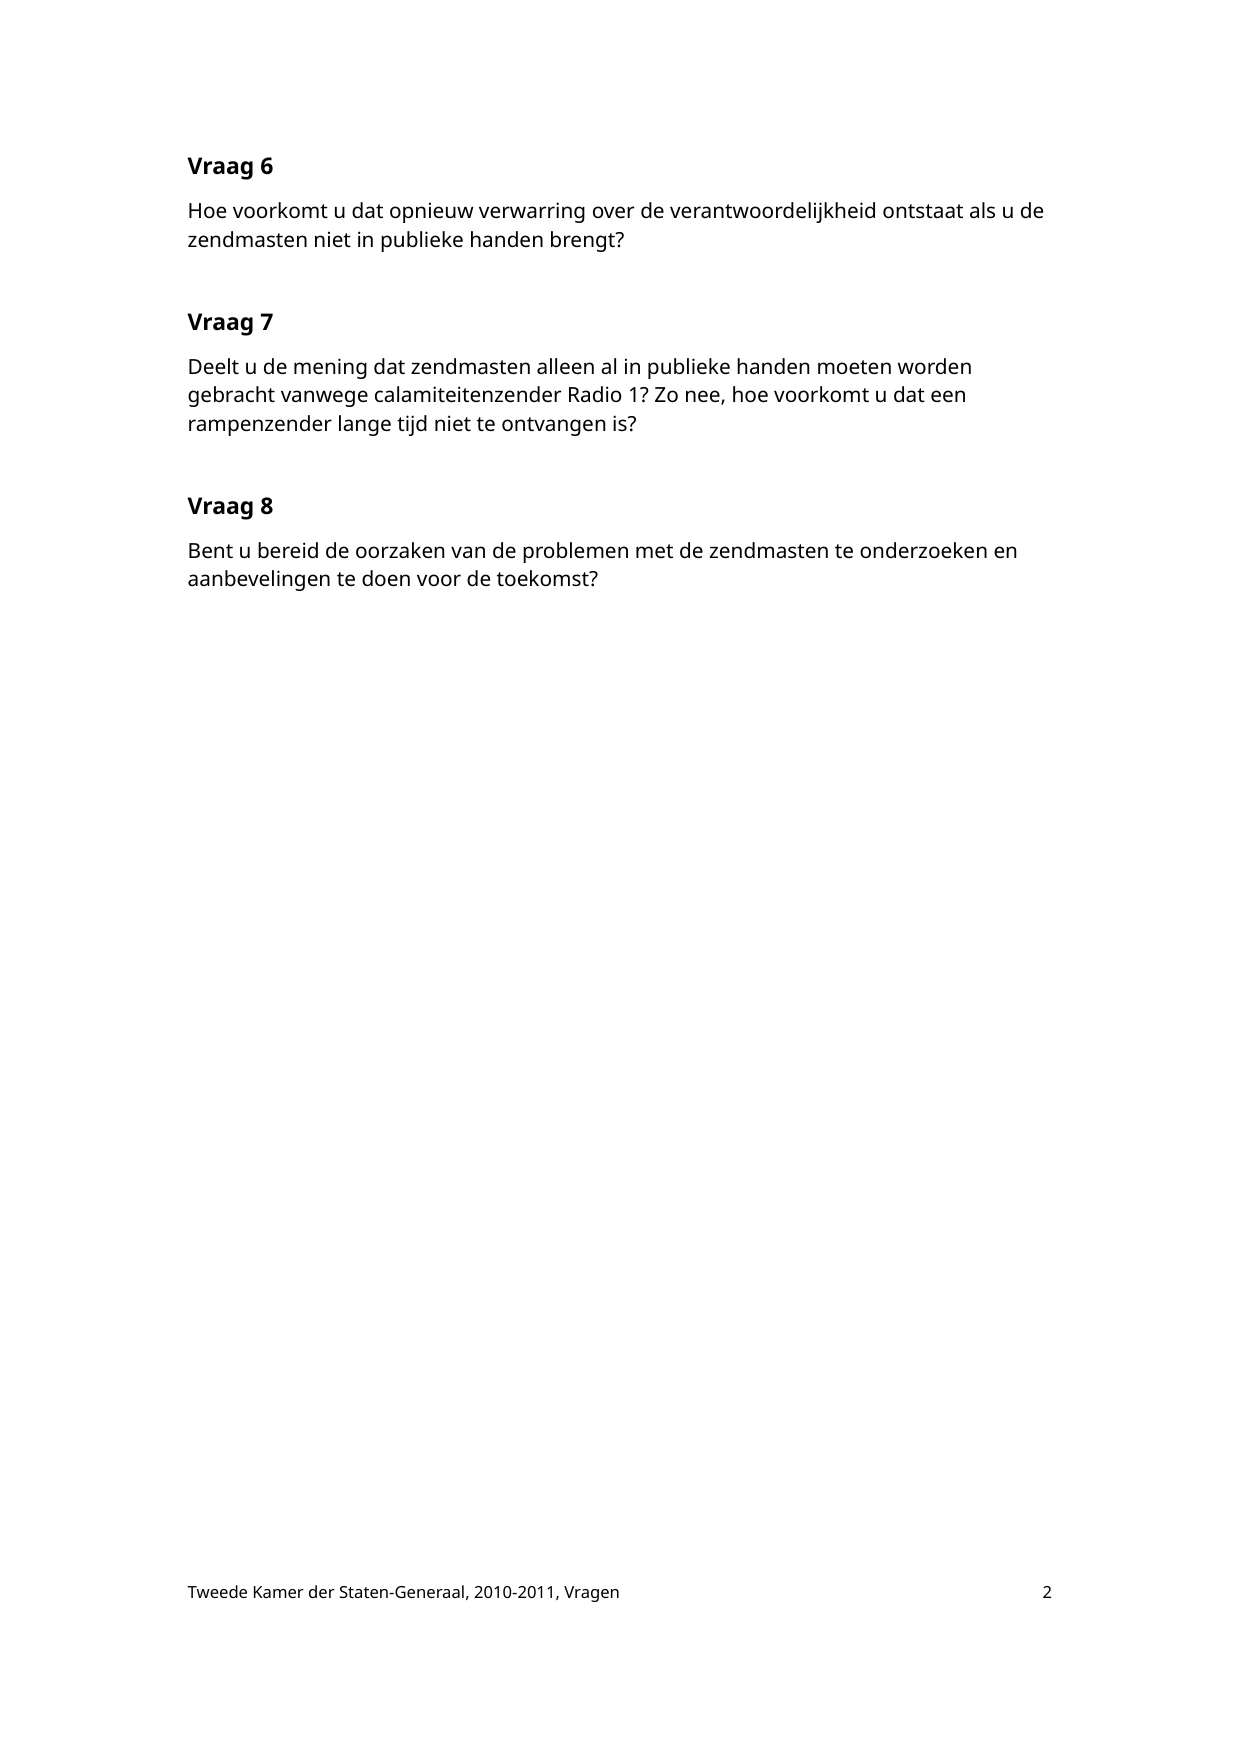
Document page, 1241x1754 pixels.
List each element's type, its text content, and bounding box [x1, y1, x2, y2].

subtitle Vraag 6 [187, 150, 1053, 181]
text Deelt u de mening dat zendmasten alleen al in publieke handen moeten worden gebracht vanwege calamiteitenzender Radio 1? Zo nee, hoe voorkomt u dat een rampenzender lange tijd niet te ontvangen is? [187, 352, 1053, 437]
text Bent u bereid de oorzaken van de problemen met de zendmasten te onderzoeken en aanbevelingen te doen voor de toekomst? [187, 536, 1053, 593]
subtitle Vraag 7 [187, 306, 1053, 337]
text Hoe voorkomt u dat opnieuw verwarring over de verantwoordelijkheid ontstaat als u de zendmasten niet in publieke handen brengt? [187, 196, 1053, 253]
subtitle Vraag 8 [187, 490, 1053, 521]
